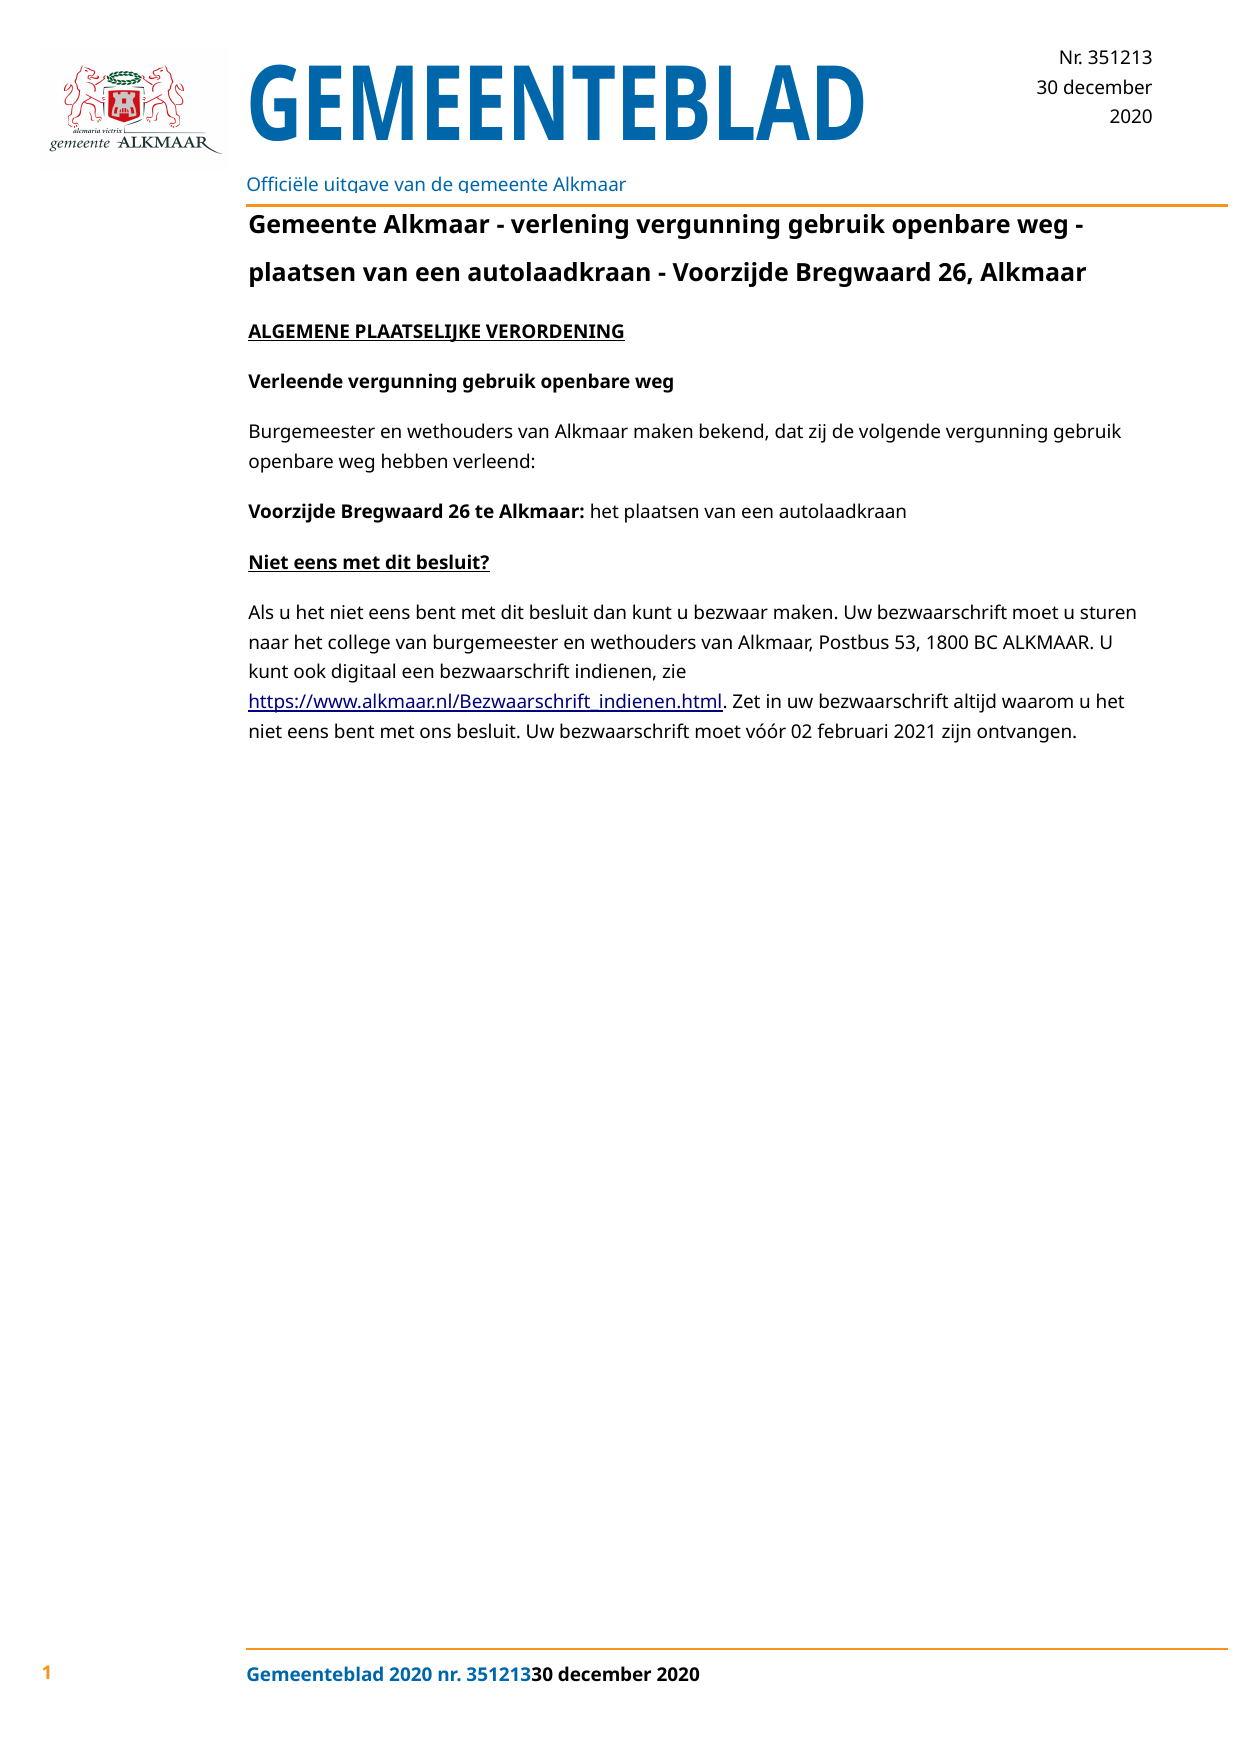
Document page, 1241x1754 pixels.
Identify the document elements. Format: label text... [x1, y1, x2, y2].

picture [41, 47, 231, 172]
text Gemeente Alkmaar - verlening vergunning gebruik openbare weg - plaatsen van een autolaadkraan - Voorzijde Bregwaard 26, Alkmaar [248, 207, 1152, 288]
text Voorzijde Bregwaard 26 te Alkmaar: het plaatsen van een autolaadkraan [248, 499, 1152, 524]
text Burgemeester en wethouders van Alkmaar maken bekend, dat zij de volgende vergunning gebruik openbare weg hebben verleend: [248, 419, 1152, 474]
text ALGEMENE PLAATSELIJKE VERORDENING [248, 318, 1152, 344]
text Als u het niet eens bent met dit besluit dan kunt u bezwaar maken. Uw bezwaarschrift moet u sturen naar het college van burgemeester en wethouders van Alkmaar, Postbus 53, 1800 BC ALKMAAR. U kunt ook digitaal een bezwaarschrift indienen, zie https://www.alkmaar.nl/Bezwaarschrift_indienen.html. Zet in uw bezwaarschrift altijd waarom u het niet eens bent met ons besluit. Uw bezwaarschrift moet vóór 02 februari 2021 zijn ontvangen. [248, 599, 1152, 744]
text Niet eens met dit besluit? [248, 549, 1152, 575]
text Verleende vergunning gebruik openbare weg [248, 368, 1152, 394]
